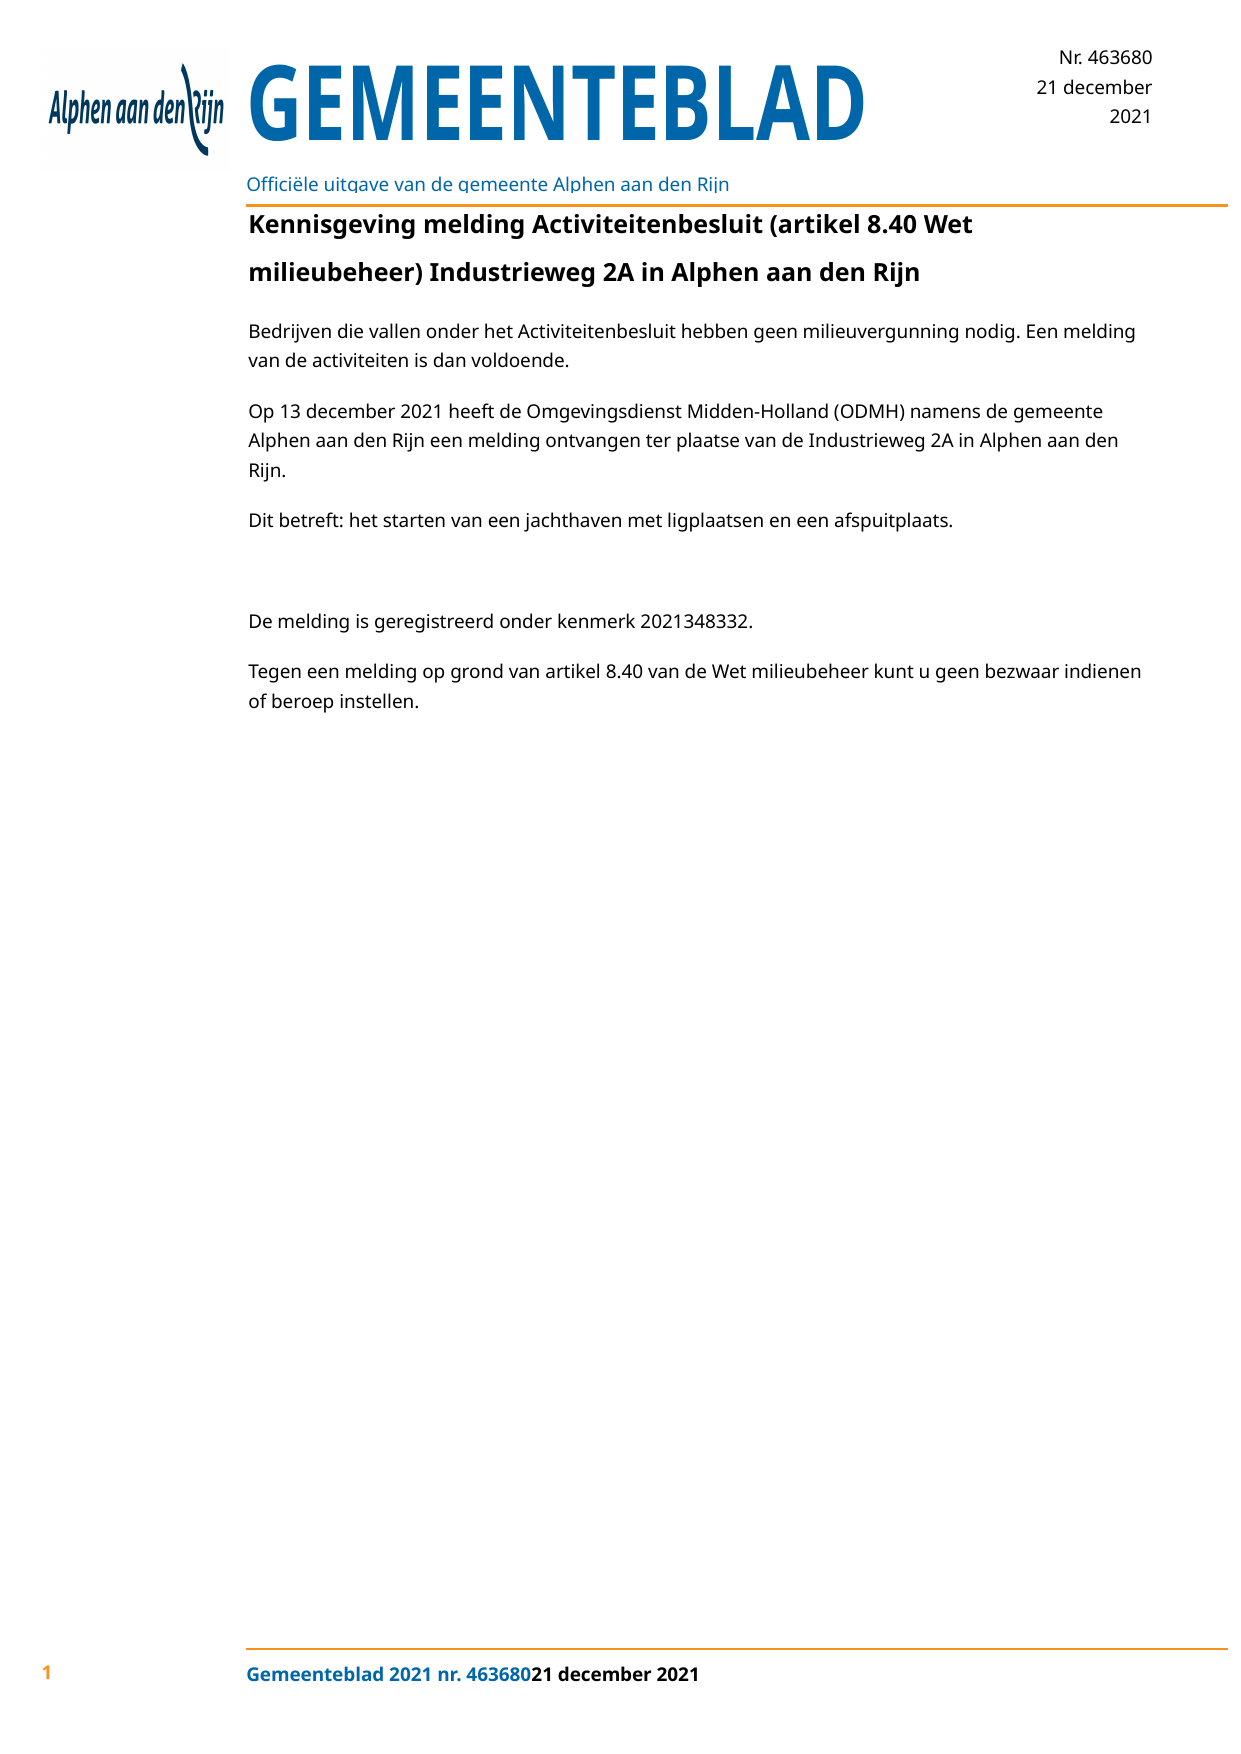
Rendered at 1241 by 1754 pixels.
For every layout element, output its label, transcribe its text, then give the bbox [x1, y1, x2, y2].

text Tegen een melding op grond van artikel 8.40 van de Wet milieubeheer kunt u geen bezwaar indienen of beroep instellen. [248, 659, 1152, 714]
text Dit betreft: het starten van een jachthaven met ligplaatsen en een afspuitplaats. [248, 507, 1152, 533]
picture [41, 47, 231, 172]
text Op 13 december 2021 heeft de Omgevingsdienst Midden-Holland (ODMH) namens de gemeente Alphen aan den Rijn een melding ontvangen ter plaatse van de Industrieweg 2A in Alphen aan den Rijn. [248, 398, 1152, 483]
text Bedrijven die vallen onder het Activiteitenbesluit hebben geen milieuvergunning nodig. Een melding van de activiteiten is dan voldoende. [248, 318, 1152, 373]
text Kennisgeving melding Activiteitenbesluit (artikel 8.40 Wet milieubeheer) Industrieweg 2A in Alphen aan den Rijn [248, 207, 1152, 288]
text De melding is geregistreerd onder kenmerk 2021348332. [248, 608, 1152, 634]
